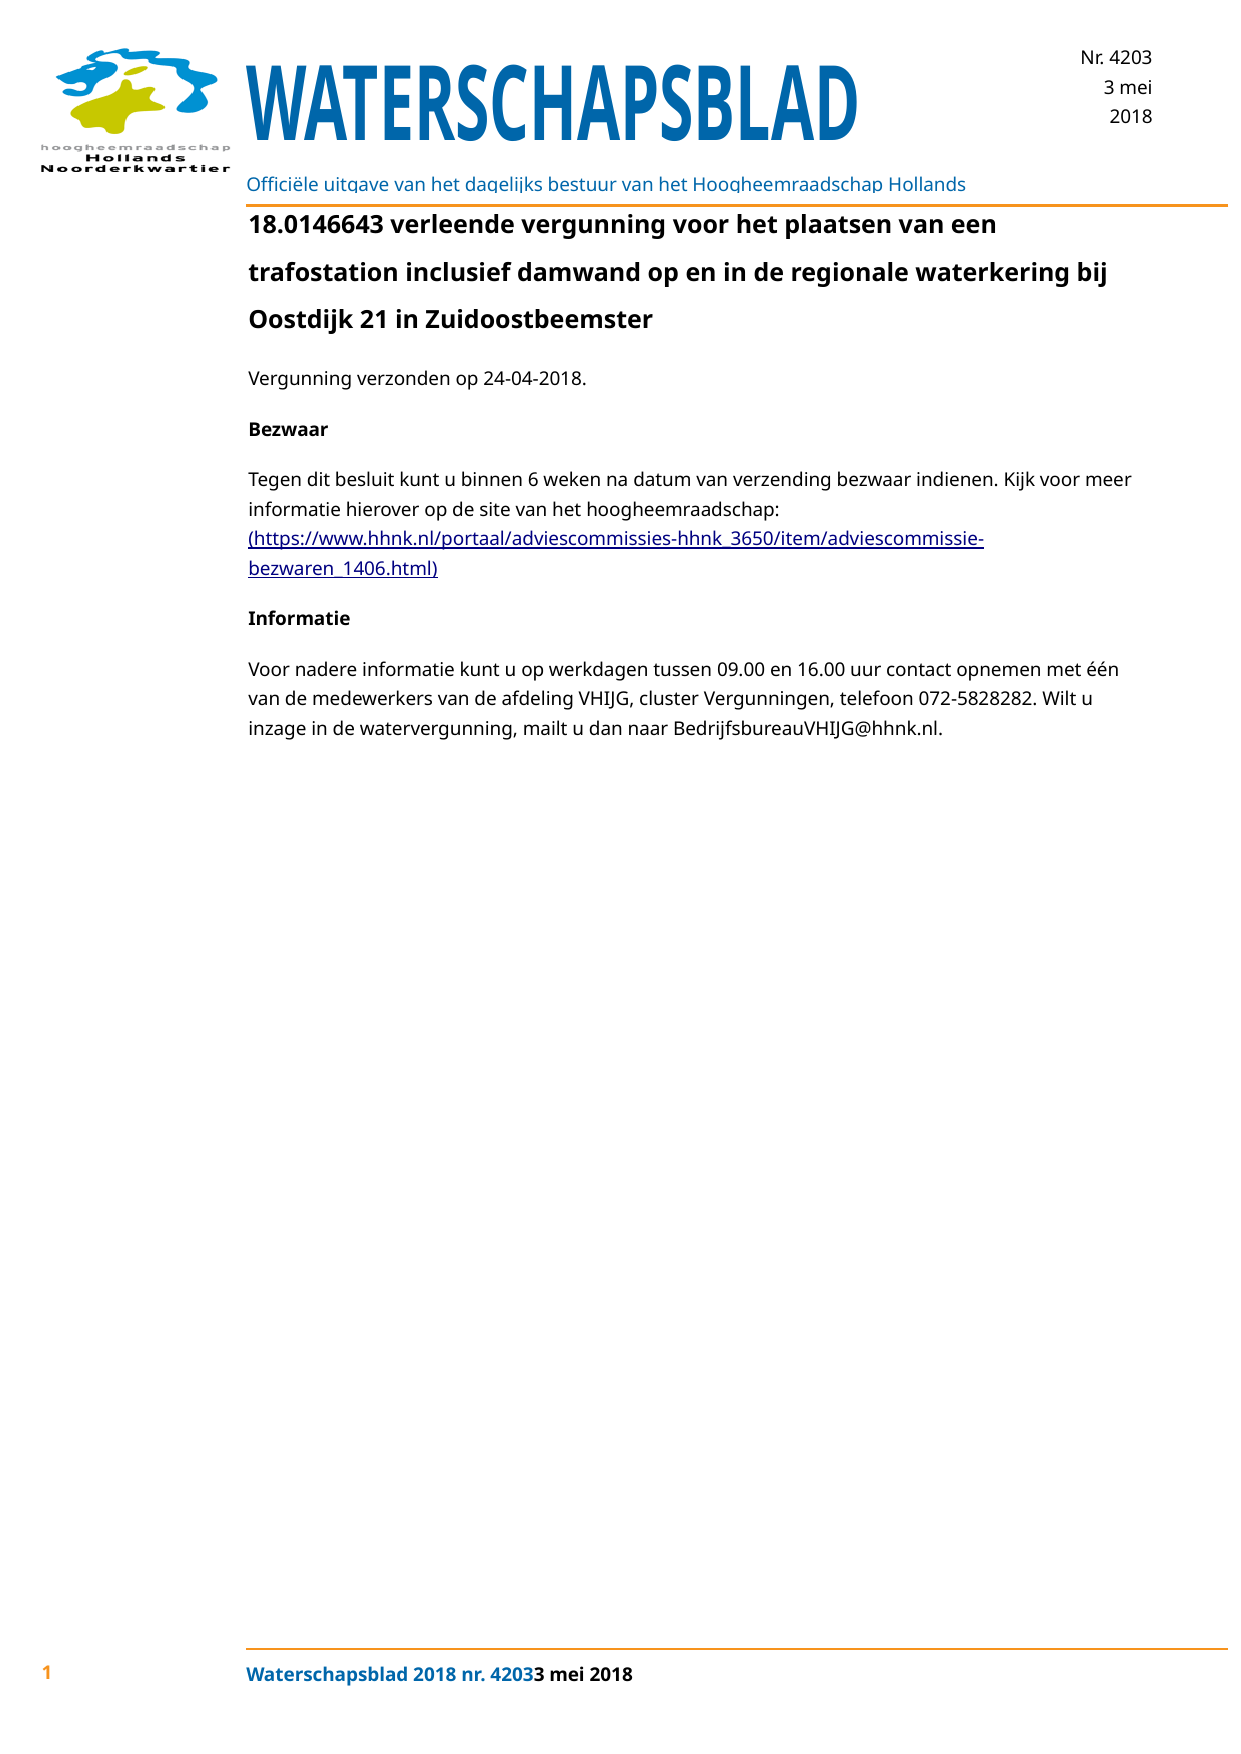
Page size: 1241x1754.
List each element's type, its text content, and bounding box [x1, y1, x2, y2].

text 18.0146643 verleende vergunning voor het plaatsen van een trafostation inclusief damwand op en in de regionale waterkering bij Oostdijk 21 in Zuidoostbeemster [248, 207, 1152, 336]
text Vergunning verzonden op 24-04-2018. [248, 366, 1152, 391]
text Tegen dit besluit kunt u binnen 6 weken na datum van verzending bezwaar indienen. Kijk voor meer informatie hierover op de site van het hoogheemraadschap: (https://www.hhnk.nl/portaal/adviescommissies-hhnk_3650/item/adviescommissie-bezwaren_1406.html) [248, 466, 1152, 581]
text Informatie [248, 606, 1152, 631]
text Voor nadere informatie kunt u op werkdagen tussen 09.00 en 16.00 uur contact opnemen met één van de medewerkers van de afdeling VHIJG, cluster Vergunningen, telefoon 072-5828282. Wilt u inzage in de watervergunning, mailt u dan naar BedrijfsbureauVHIJG@hhnk.nl. [248, 656, 1152, 741]
text Bezwaar [248, 416, 1152, 442]
picture [41, 47, 231, 172]
